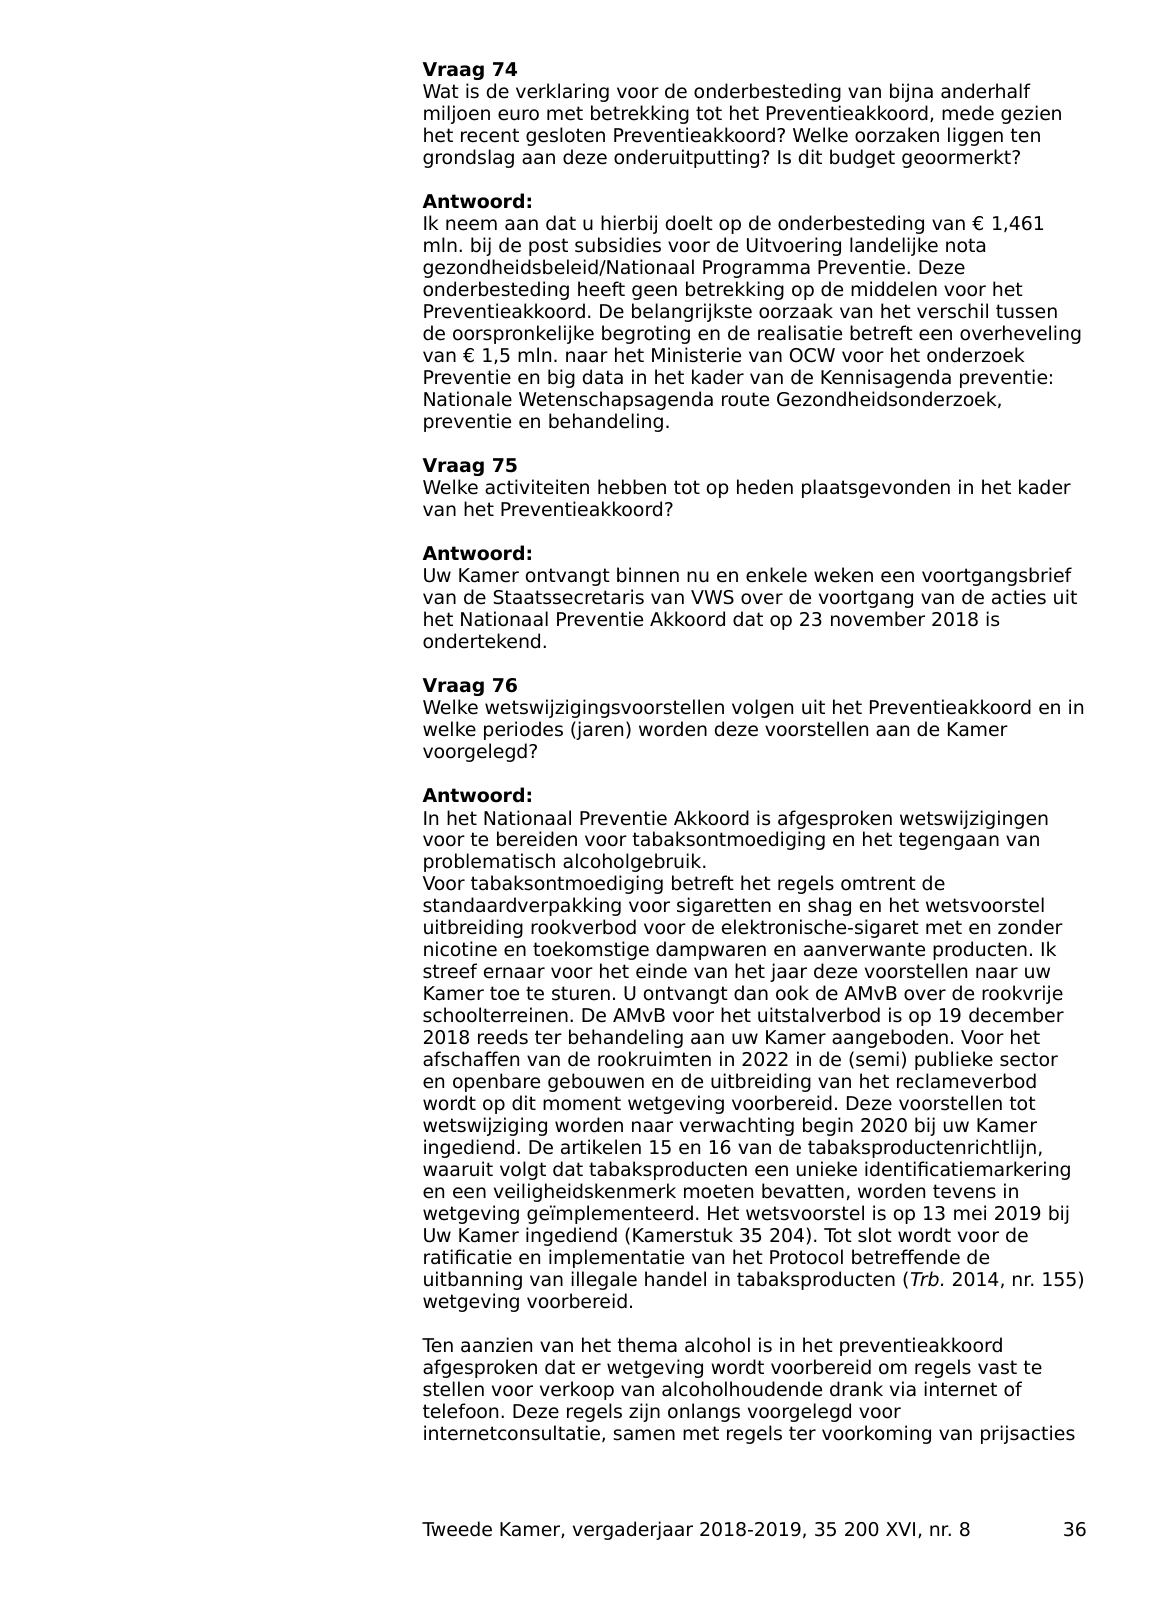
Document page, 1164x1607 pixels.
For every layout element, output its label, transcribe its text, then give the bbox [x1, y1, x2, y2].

text Antwoord: [422, 191, 1087, 213]
text Vraag 76 [422, 675, 1087, 697]
text Wat is de verklaring voor de onderbesteding van bijna anderhalf miljoen euro met betrekking tot het Preventieakkoord, mede gezien het recent gesloten Preventieakkoord? Welke oorzaken liggen ten grondslag aan deze onderuitputting? Is dit budget geoormerkt? [422, 81, 1087, 169]
text Uw Kamer ontvangt binnen nu en enkele weken een voortgangsbrief van de Staatssecretaris van VWS over de voortgang van de acties uit het Nationaal Preventie Akkoord dat op 23 november 2018 is ondertekend. [422, 565, 1087, 653]
text Voor tabaksontmoediging betreft het regels omtrent de standaardverpakking voor sigaretten en shag en het wetsvoorstel uitbreiding rookverbod voor de elektronische-sigaret met en zonder nicotine en toekomstige dampwaren en aanverwante producten. Ik streef ernaar voor het einde van het jaar deze voorstellen naar uw Kamer toe te sturen. U ontvangt dan ook de AMvB over de rookvrije schoolterreinen. De AMvB voor het uitstalverbod is op 19 december 2018 reeds ter behandeling aan uw Kamer aangeboden. Voor het afschaffen van de rookruimten in 2022 in de (semi) publieke sector en openbare gebouwen en de uitbreiding van het reclameverbod wordt op dit moment wetgeving voorbereid. Deze voorstellen tot wetswijziging worden naar verwachting begin 2020 bij uw Kamer ingediend. De artikelen 15 en 16 van de tabaksproductenrichtlijn, waaruit volgt dat tabaksproducten een unieke identificatiemarkering en een veiligheidskenmerk moeten bevatten, worden tevens in wetgeving geïmplementeerd. Het wetsvoorstel is op 13 mei 2019 bij Uw Kamer ingediend (Kamerstuk 35 204). Tot slot wordt voor de ratificatie en implementatie van het Protocol betreffende de uitbanning van illegale handel in tabaksproducten (Trb. 2014, nr. 155) wetgeving voorbereid. [422, 873, 1087, 1313]
text Ik neem aan dat u hierbij doelt op de onderbesteding van € 1,461 mln. bij de post subsidies voor de Uitvoering landelijke nota gezondheidsbeleid/Nationaal Programma Preventie. Deze onderbesteding heeft geen betrekking op de middelen voor het Preventieakkoord. De belangrijkste oorzaak van het verschil tussen de oorspronkelijke begroting en de realisatie betreft een overheveling van € 1,5 mln. naar het Ministerie van OCW voor het onderzoek Preventie en big data in het kader van de Kennisagenda preventie: Nationale Wetenschapsagenda route Gezondheidsonderzoek, preventie en behandeling. [422, 213, 1087, 433]
text Vraag 75 [422, 455, 1087, 477]
text Vraag 74 [422, 59, 1087, 81]
text Ten aanzien van het thema alcohol is in het preventieakkoord afgesproken dat er wetgeving wordt voorbereid om regels vast te stellen voor verkoop van alcoholhoudende drank via internet of telefoon. Deze regels zijn onlangs voorgelegd voor internetconsultatie, samen met regels ter voorkoming van prijsacties [422, 1335, 1087, 1445]
text In het Nationaal Preventie Akkoord is afgesproken wetswijzigingen voor te bereiden voor tabaksontmoediging en het tegengaan van problematisch alcoholgebruik. [422, 807, 1087, 873]
text Antwoord: [422, 543, 1087, 565]
text Welke activiteiten hebben tot op heden plaatsgevonden in het kader van het Preventieakkoord? [422, 477, 1087, 521]
text Welke wetswijzigingsvoorstellen volgen uit het Preventieakkoord en in welke periodes (jaren) worden deze voorstellen aan de Kamer voorgelegd? [422, 697, 1087, 763]
text Antwoord: [422, 785, 1087, 807]
